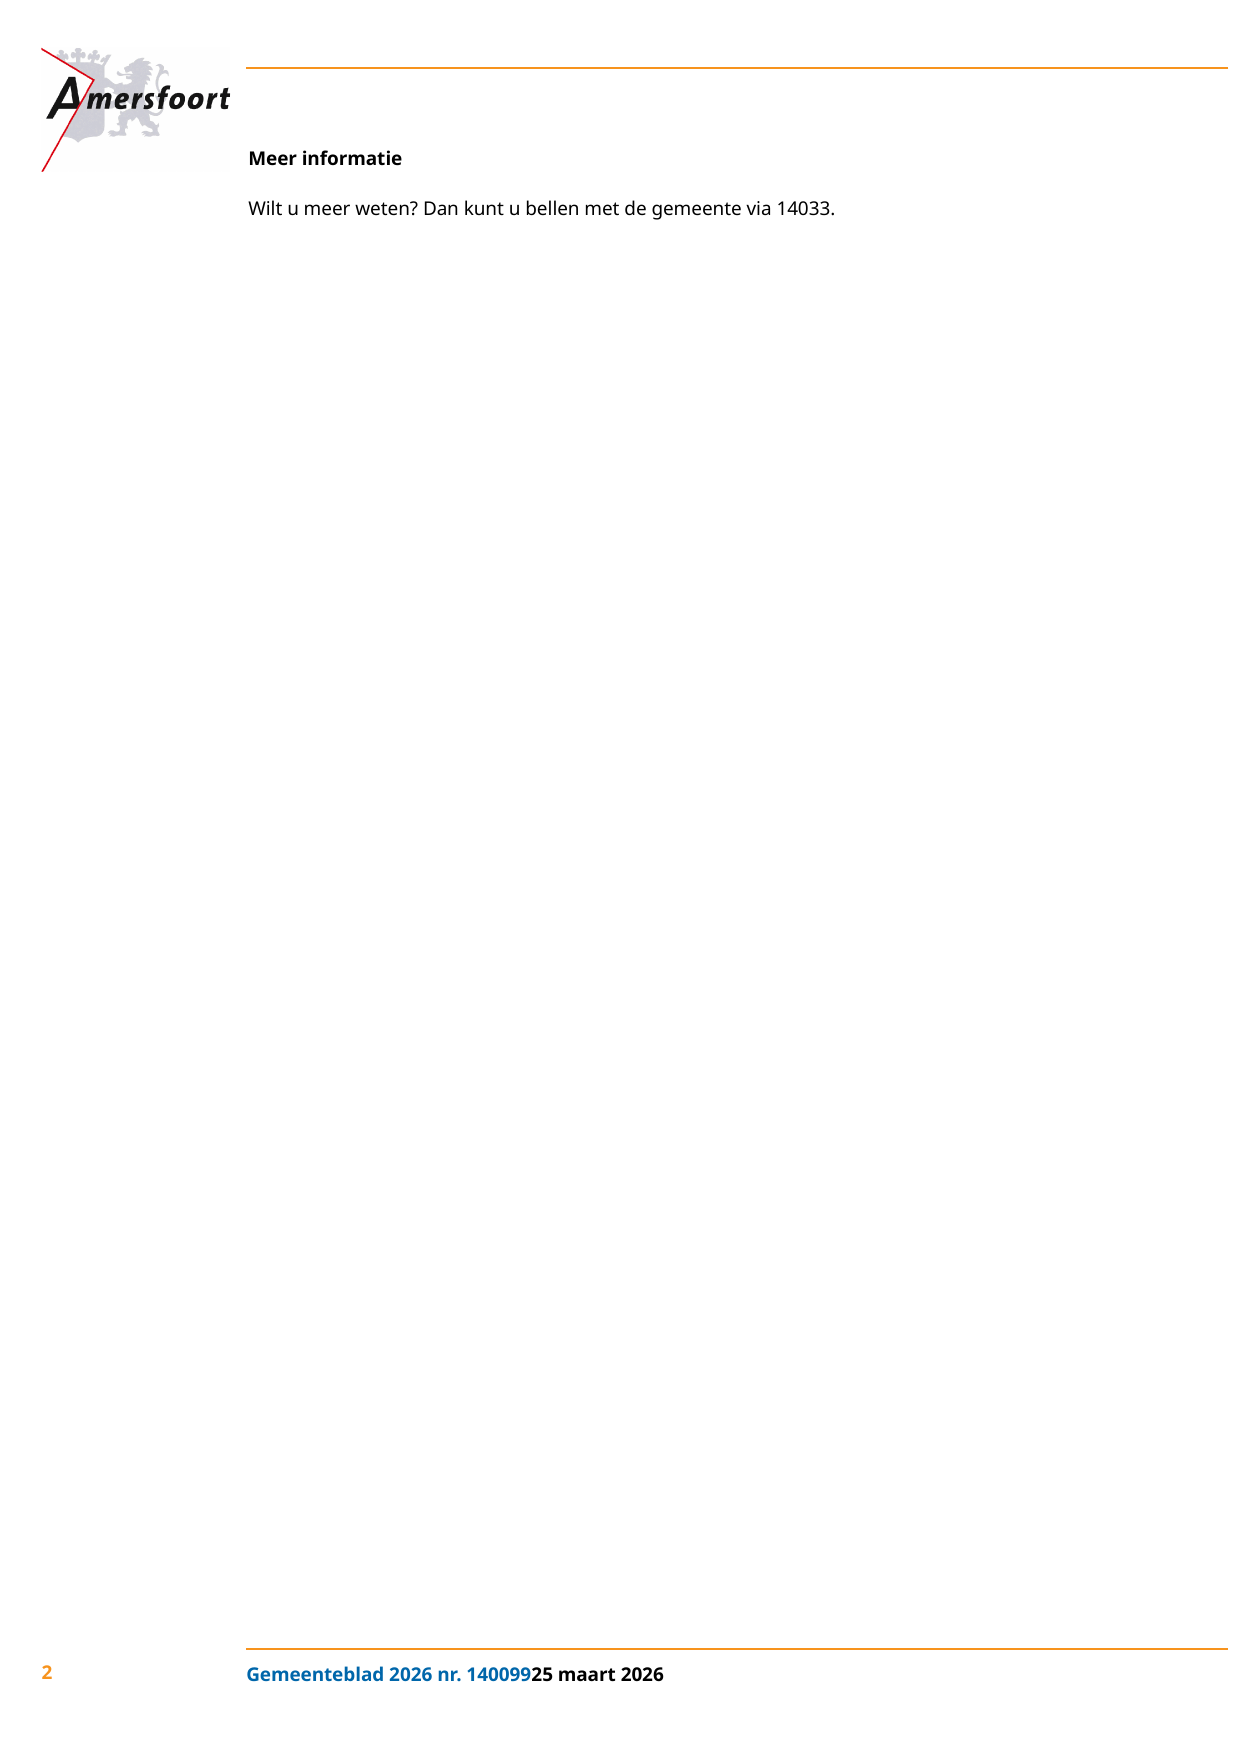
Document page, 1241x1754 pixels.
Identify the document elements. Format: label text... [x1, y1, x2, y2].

picture [41, 47, 231, 172]
text Meer informatie [248, 145, 1152, 171]
text Wilt u meer weten? Dan kunt u bellen met de gemeente via 14033. [248, 196, 1152, 221]
